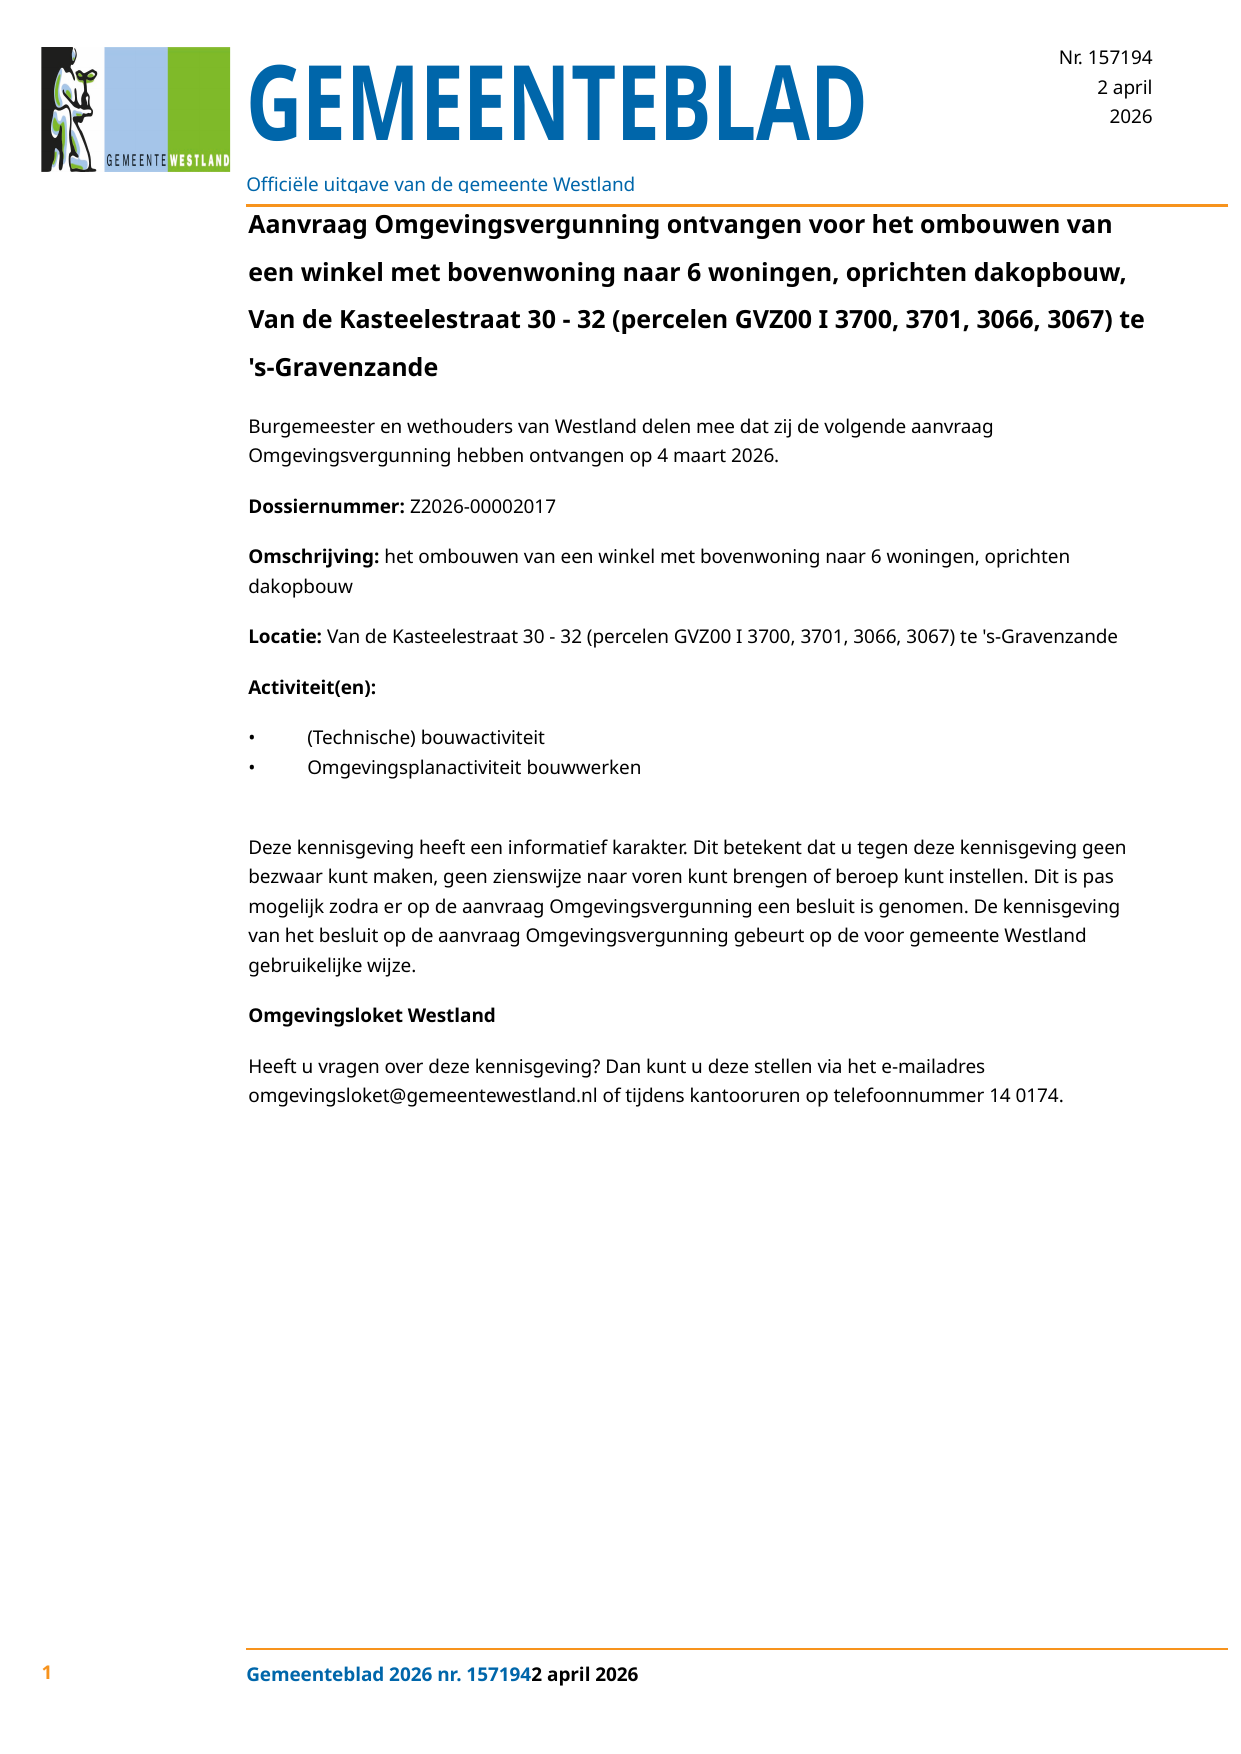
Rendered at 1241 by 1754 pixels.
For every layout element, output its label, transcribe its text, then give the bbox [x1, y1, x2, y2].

list (Technische) bouwactiviteit [248, 724, 1152, 750]
text Aanvraag Omgevingsvergunning ontvangen voor het ombouwen van een winkel met bovenwoning naar 6 woningen, oprichten dakopbouw, Van de Kasteelestraat 30 - 32 (percelen GVZ00 I 3700, 3701, 3066, 3067) te 's-Gravenzande [248, 207, 1152, 384]
text Locatie: Van de Kasteelestraat 30 - 32 (percelen GVZ00 I 3700, 3701, 3066, 3067) te 's-Gravenzande [248, 623, 1152, 649]
picture [41, 47, 231, 172]
text Burgemeester en wethouders van Westland delen mee dat zij de volgende aanvraag Omgevingsvergunning hebben ontvangen op 4 maart 2026. [248, 413, 1152, 468]
text Deze kennisgeving heeft een informatief karakter. Dit betekent dat u tegen deze kennisgeving geen bezwaar kunt maken, geen zienswijze naar voren kunt brengen of beroep kunt instellen. Dit is pas mogelijk zodra er op de aanvraag Omgevingsvergunning een besluit is genomen. De kennisgeving van het besluit op de aanvraag Omgevingsvergunning gebeurt op de voor gemeente Westland gebruikelijke wijze. [248, 834, 1152, 978]
text Omgevingsloket Westland [248, 1003, 1152, 1028]
list Omgevingsplanactiviteit bouwwerken [248, 754, 1152, 780]
text Heeft u vragen over deze kennisgeving? Dan kunt u deze stellen via het e-mailadres omgevingsloket@gemeentewestland.nl of tijdens kantooruren op telefoonnummer 14 0174. [248, 1053, 1152, 1108]
text Activiteit(en): [248, 674, 1152, 700]
text Dossiernummer: Z2026-00002017 [248, 493, 1152, 519]
text Omschrijving: het ombouwen van een winkel met bovenwoning naar 6 woningen, oprichten dakopbouw [248, 543, 1152, 599]
